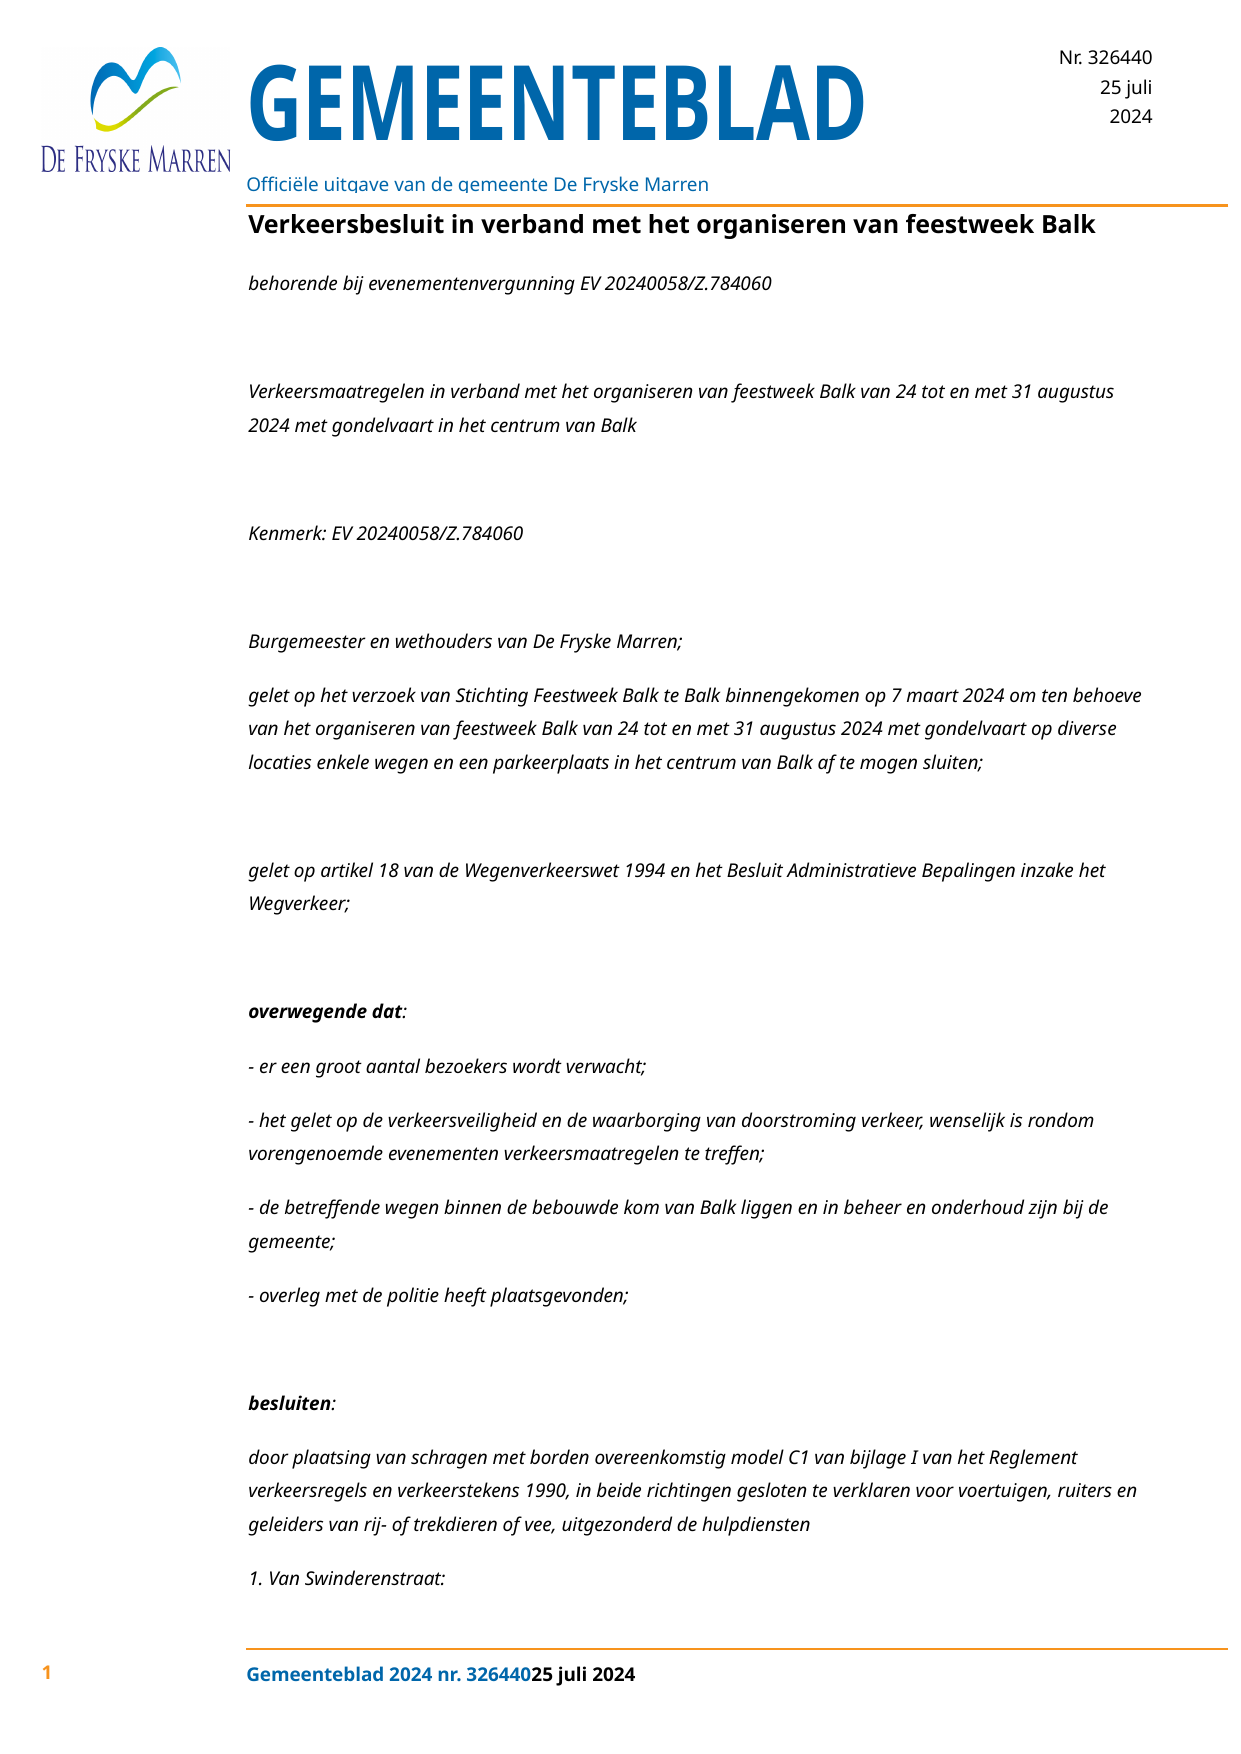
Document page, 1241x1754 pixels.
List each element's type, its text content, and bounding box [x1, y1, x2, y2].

text overwegende dat: [248, 999, 1152, 1024]
text Verkeersbesluit in verband met het organiseren van feestweek Balk [248, 207, 1152, 241]
text Verkeersmaatregelen in verband met het organiseren van feestweek Balk van 24 tot en met 31 augustus 2024 met gondelvaart in het centrum van Balk [248, 378, 1152, 438]
text - het gelet op de verkeersveiligheid en de waarborging van doorstroming verkeer, wenselijk is rondom vorengenoemde evenementen verkeersmaatregelen te treffen; [248, 1107, 1152, 1166]
text - de betreffende wegen binnen de bebouwde kom van Balk liggen en in beheer en onderhoud zijn bij de gemeente; [248, 1194, 1152, 1253]
text gelet op artikel 18 van de Wegenverkeerswet 1994 en het Besluit Administratieve Bepalingen inzake het Wegverkeer; [248, 857, 1152, 916]
text Kenmerk: EV 20240058/Z.784060 [248, 520, 1152, 546]
text - overleg met de politie heeft plaatsgevonden; [248, 1282, 1152, 1308]
text door plaatsing van schragen met borden overeenkomstig model C1 van bijlage I van het Reglement verkeersregels en verkeerstekens 1990, in beide richtingen gesloten te verklaren voor voertuigen, ruiters en geleiders van rij- of trekdieren of vee, uitgezonderd de hulpdiensten [248, 1444, 1152, 1537]
text Burgemeester en wethouders van De Fryske Marren; [248, 628, 1152, 654]
picture [41, 47, 231, 172]
text gelet op het verzoek van Stichting Feestweek Balk te Balk binnengekomen op 7 maart 2024 om ten behoeve van het organiseren van feestweek Balk van 24 tot en met 31 augustus 2024 met gondelvaart op diverse locaties enkele wegen en een parkeerplaats in het centrum van Balk af te mogen sluiten; [248, 682, 1152, 775]
text besluiten: [248, 1390, 1152, 1416]
text behorende bij evenementenvergunning EV 20240058/Z.784060 [248, 270, 1152, 296]
text 1. Van Swinderenstraat: [248, 1565, 1152, 1591]
text - er een groot aantal bezoekers wordt verwacht; [248, 1053, 1152, 1078]
